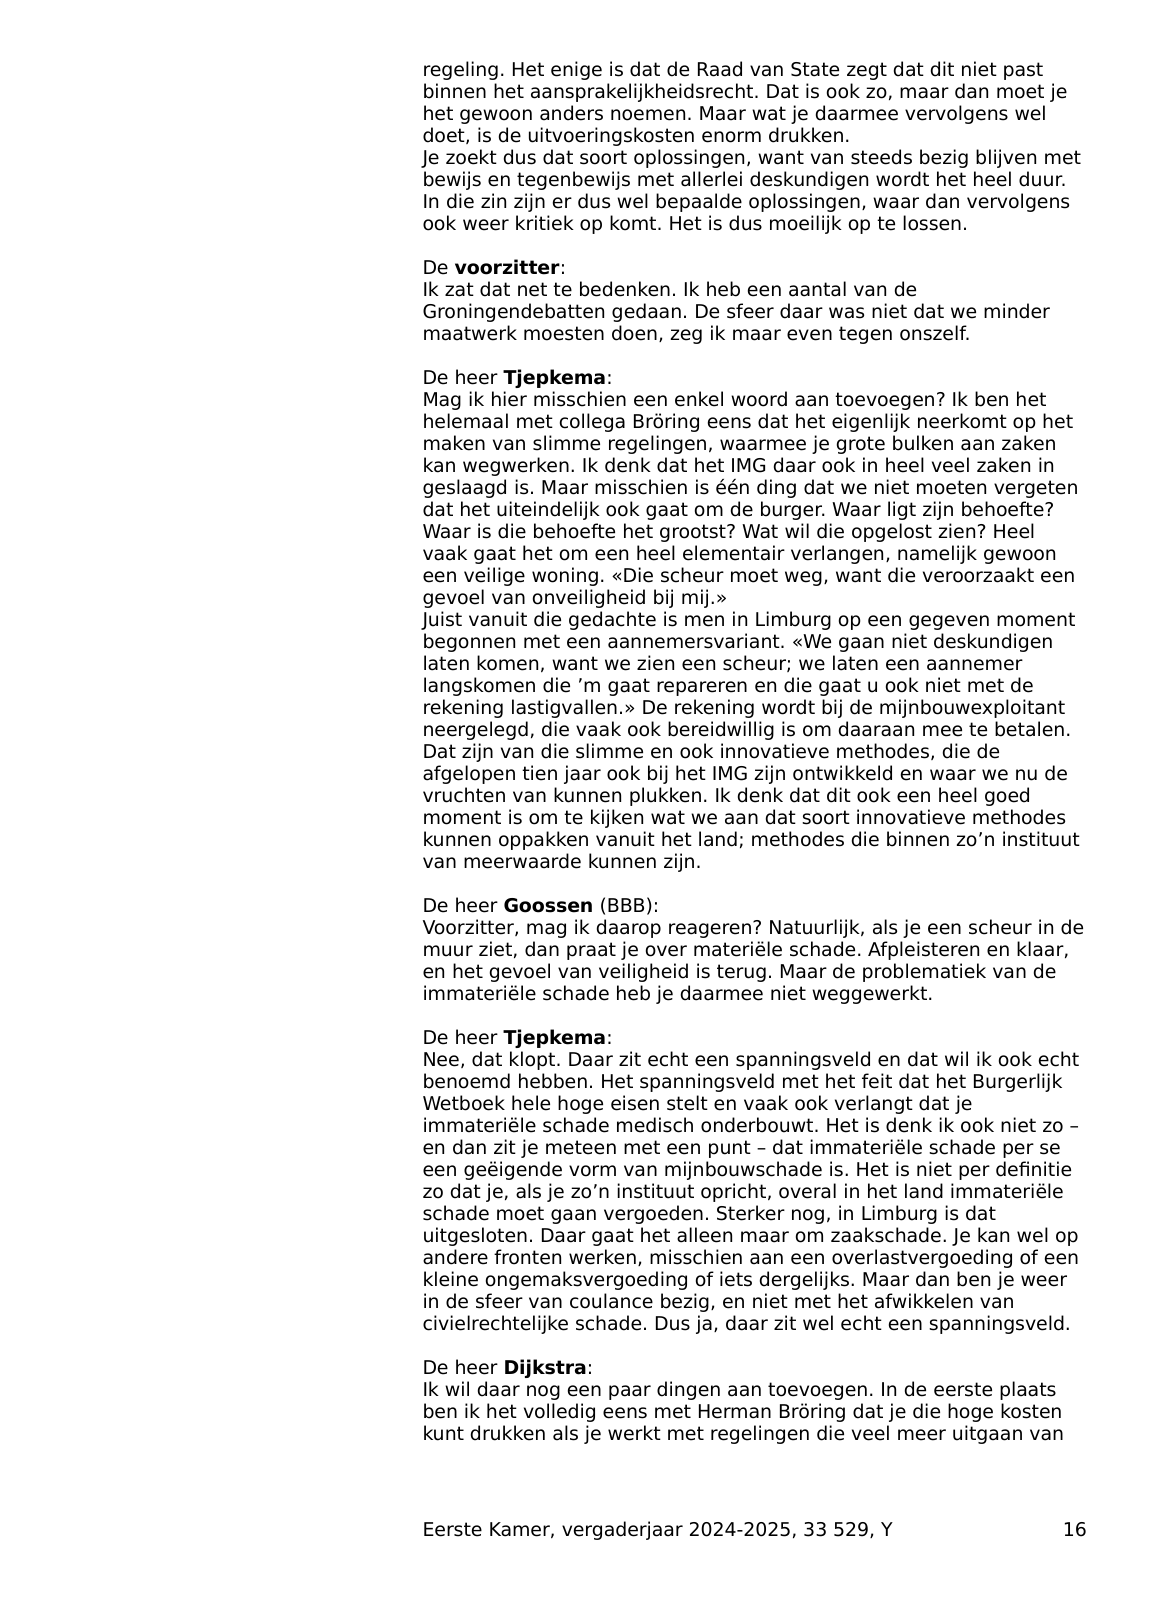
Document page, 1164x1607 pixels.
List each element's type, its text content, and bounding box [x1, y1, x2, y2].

text Mag ik hier misschien een enkel woord aan toevoegen? Ik ben het helemaal met collega Bröring eens dat het eigenlijk neerkomt op het maken van slimme regelingen, waarmee je grote bulken aan zaken kan wegwerken. Ik denk dat het IMG daar ook in heel veel zaken in geslaagd is. Maar misschien is één ding dat we niet moeten vergeten dat het uiteindelijk ook gaat om de burger. Waar ligt zijn behoefte? Waar is die behoefte het grootst? Wat wil die opgelost zien? Heel vaak gaat het om een heel elementair verlangen, namelijk gewoon een veilige woning. «Die scheur moet weg, want die veroorzaakt een gevoel van onveiligheid bij mij.» [422, 389, 1087, 609]
text De heer Goossen (BBB): [422, 895, 1087, 917]
text Ik zat dat net te bedenken. Ik heb een aantal van de Groningendebatten gedaan. De sfeer daar was niet dat we minder maatwerk moesten doen, zeg ik maar even tegen onszelf. [422, 279, 1087, 345]
text Nee, dat klopt. Daar zit echt een spanningsveld en dat wil ik ook echt benoemd hebben. Het spanningsveld met het feit dat het Burgerlijk Wetboek hele hoge eisen stelt en vaak ook verlangt dat je immateriële schade medisch onderbouwt. Het is denk ik ook niet zo – en dan zit je meteen met een punt – dat immateriële schade per se een geëigende vorm van mijnbouwschade is. Het is niet per definitie zo dat je, als je zo’n instituut opricht, overal in het land immateriële schade moet gaan vergoeden. Sterker nog, in Limburg is dat uitgesloten. Daar gaat het alleen maar om zaakschade. Je kan wel op andere fronten werken, misschien aan een overlastvergoeding of een kleine ongemaksvergoeding of iets dergelijks. Maar dan ben je weer in de sfeer van coulance bezig, en niet met het afwikkelen van civielrechtelijke schade. Dus ja, daar zit wel echt een spanningsveld. [422, 1049, 1087, 1335]
text De heer Tjepkema: [422, 367, 1087, 389]
text De heer Dijkstra: [422, 1357, 1087, 1379]
text De voorzitter: [422, 257, 1087, 279]
text Je zoekt dus dat soort oplossingen, want van steeds bezig blijven met bewijs en tegenbewijs met allerlei deskundigen wordt het heel duur. In die zin zijn er dus wel bepaalde oplossingen, waar dan vervolgens ook weer kritiek op komt. Het is dus moeilijk op te lossen. [422, 147, 1087, 235]
text Juist vanuit die gedachte is men in Limburg op een gegeven moment begonnen met een aannemersvariant. «We gaan niet deskundigen laten komen, want we zien een scheur; we laten een aannemer langskomen die ’m gaat repareren en die gaat u ook niet met de rekening lastigvallen.» De rekening wordt bij de mijnbouwexploitant neergelegd, die vaak ook bereidwillig is om daaraan mee te betalen. Dat zijn van die slimme en ook innovatieve methodes, die de afgelopen tien jaar ook bij het IMG zijn ontwikkeld en waar we nu de vruchten van kunnen plukken. Ik denk dat dit ook een heel goed moment is om te kijken wat we aan dat soort innovatieve methodes kunnen oppakken vanuit het land; methodes die binnen zo’n instituut van meerwaarde kunnen zijn. [422, 609, 1087, 873]
text regeling. Het enige is dat de Raad van State zegt dat dit niet past binnen het aansprakelijkheidsrecht. Dat is ook zo, maar dan moet je het gewoon anders noemen. Maar wat je daarmee vervolgens wel doet, is de uitvoeringskosten enorm drukken. [422, 59, 1087, 147]
text Ik wil daar nog een paar dingen aan toevoegen. In de eerste plaats ben ik het volledig eens met Herman Bröring dat je die hoge kosten kunt drukken als je werkt met regelingen die veel meer uitgaan van [422, 1379, 1087, 1445]
text De heer Tjepkema: [422, 1027, 1087, 1049]
text Voorzitter, mag ik daarop reageren? Natuurlijk, als je een scheur in de muur ziet, dan praat je over materiële schade. Afpleisteren en klaar, en het gevoel van veiligheid is terug. Maar de problematiek van de immateriële schade heb je daarmee niet weggewerkt. [422, 917, 1087, 1005]
